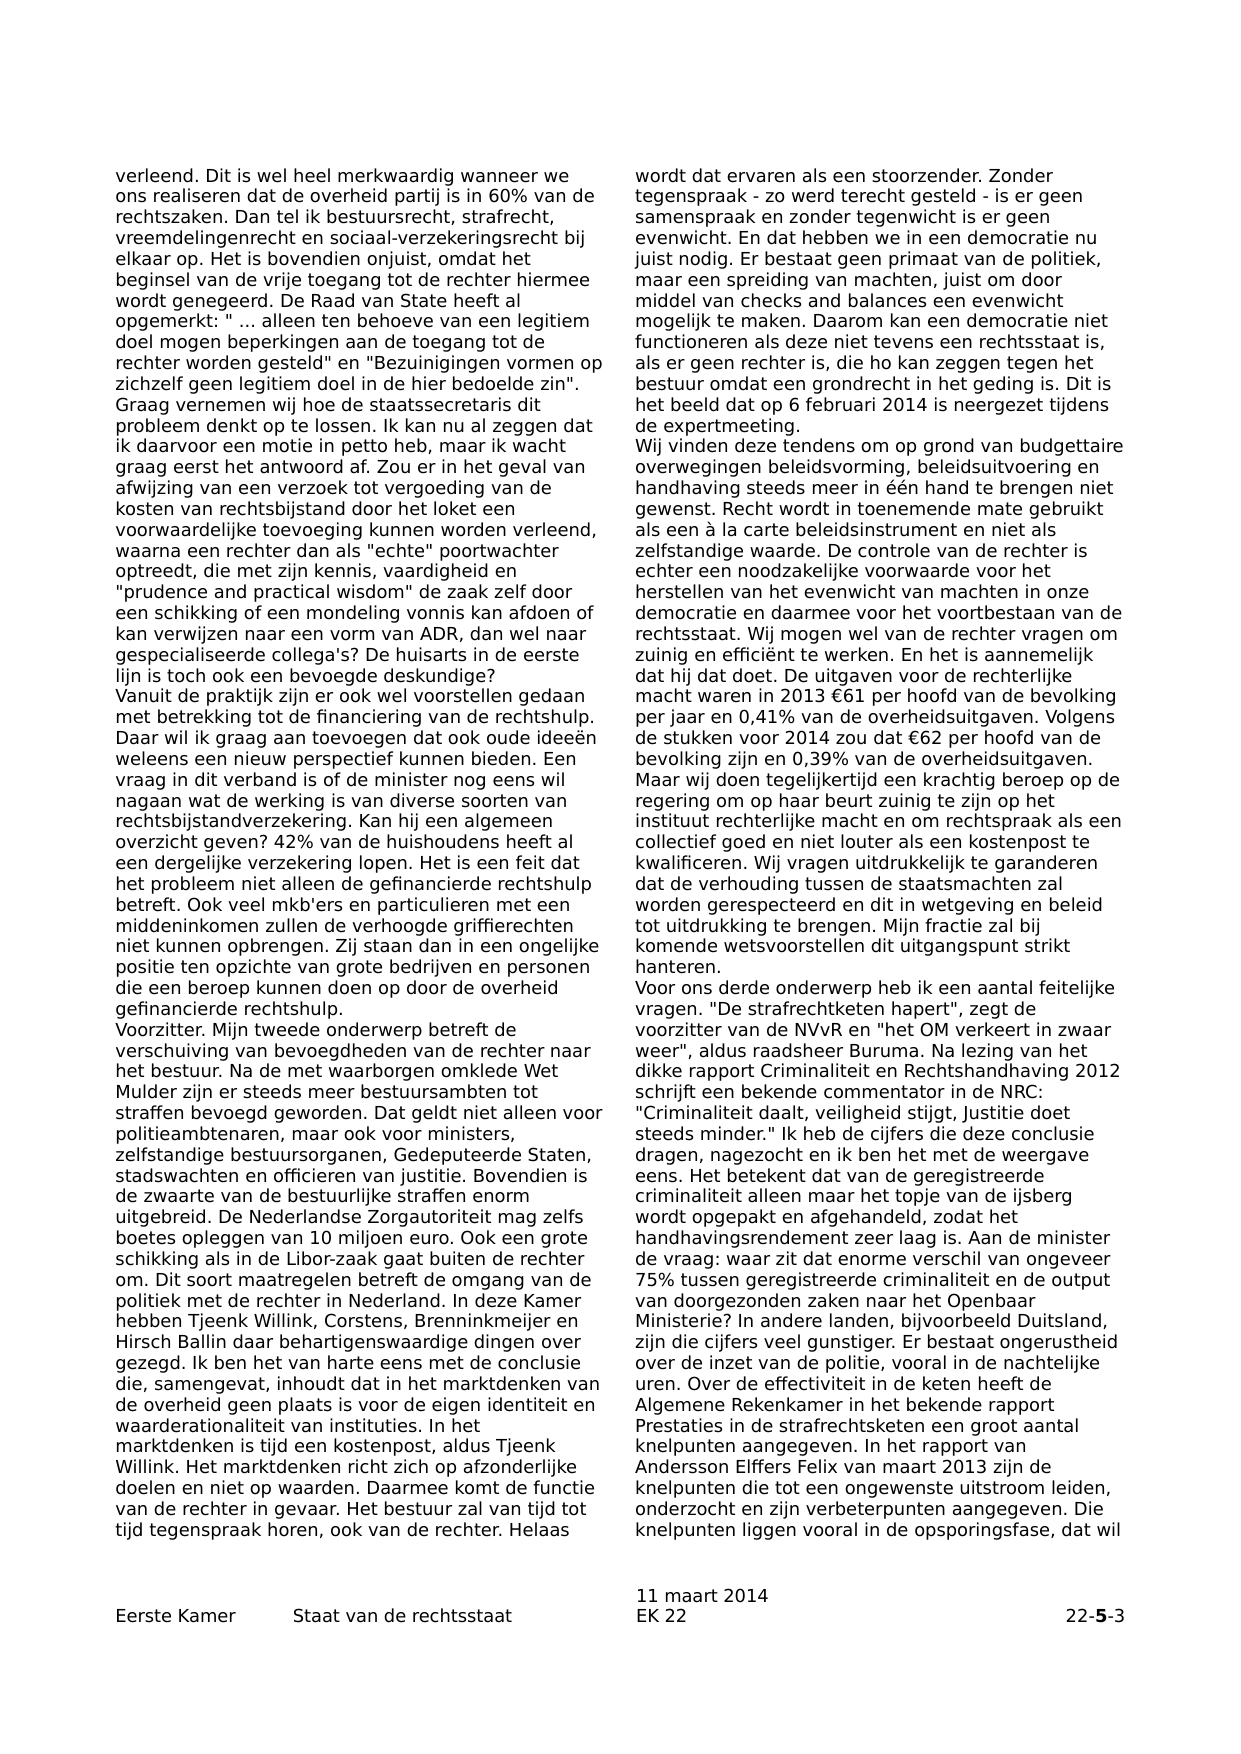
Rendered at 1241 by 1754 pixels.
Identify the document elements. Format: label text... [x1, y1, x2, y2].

text verleend. Dit is wel heel merkwaardig wanneer we ons realiseren dat de overheid partij is in 60% van de rechtszaken. Dan tel ik bestuursrecht, strafrecht, vreemdelingenrecht en sociaal-verzekeringsrecht bij elkaar op. Het is bovendien onjuist, omdat het beginsel van de vrije toegang tot de rechter hiermee wordt genegeerd. De Raad van State heeft al opgemerkt: " ... alleen ten behoeve van een legitiem doel mogen beperkingen aan de toegang tot de rechter worden gesteld" en "Bezuinigingen vormen op zichzelf geen legitiem doel in de hier bedoelde zin". [115, 165, 605, 394]
text wordt dat ervaren als een stoorzender. Zonder tegenspraak - zo werd terecht gesteld - is er geen samenspraak en zonder tegenwicht is er geen evenwicht. En dat hebben we in een democratie nu juist nodig. Er bestaat geen primaat van de politiek, maar een spreiding van machten, juist om door middel van checks and balances een evenwicht mogelijk te maken. Daarom kan een democratie niet functioneren als deze niet tevens een rechtsstaat is, als er geen rechter is, die ho kan zeggen tegen het bestuur omdat een grondrecht in het geding is. Dit is het beeld dat op 6 februari 2014 is neergezet tijdens de expertmeeting. [635, 165, 1125, 436]
text Wij vinden deze tendens om op grond van budgettaire overwegingen beleidsvorming, beleidsuitvoering en handhaving steeds meer in één hand te brengen niet gewenst. Recht wordt in toenemende mate gebruikt als een à la carte beleidsinstrument en niet als zelfstandige waarde. De controle van de rechter is echter een noodzakelijke voorwaarde voor het herstellen van het evenwicht van machten in onze democratie en daarmee voor het voortbestaan van de rechtsstaat. Wij mogen wel van de rechter vragen om zuinig en efficiënt te werken. En het is aannemelijk dat hij dat doet. De uitgaven voor de rechterlijke macht waren in 2013 €61 per hoofd van de bevolking per jaar en 0,41% van de overheidsuitgaven. Volgens de stukken voor 2014 zou dat €62 per hoofd van de bevolking zijn en 0,39% van de overheidsuitgaven. Maar wij doen tegelijkertijd een krachtig beroep op de regering om op haar beurt zuinig te zijn op het instituut rechterlijke macht en om rechtspraak als een collectief goed en niet louter als een kostenpost te kwalificeren. Wij vragen uitdrukkelijk te garanderen dat de verhouding tussen de staatsmachten zal worden gerespecteerd en dit in wetgeving en beleid tot uitdrukking te brengen. Mijn fractie zal bij komende wetsvoorstellen dit uitgangspunt strikt hanteren. [635, 436, 1125, 978]
text Graag vernemen wij hoe de staatssecretaris dit probleem denkt op te lossen. Ik kan nu al zeggen dat ik daarvoor een motie in petto heb, maar ik wacht graag eerst het antwoord af. Zou er in het geval van afwijzing van een verzoek tot vergoeding van de kosten van rechtsbijstand door het loket een voorwaardelijke toevoeging kunnen worden verleend, waarna een rechter dan als "echte" poortwachter optreedt, die met zijn kennis, vaardigheid en "prudence and practical wisdom" de zaak zelf door een schikking of een mondeling vonnis kan afdoen of kan verwijzen naar een vorm van ADR, dan wel naar gespecialiseerde collega's? De huisarts in de eerste lijn is toch ook een bevoegde deskundige? [115, 394, 605, 686]
text Voorzitter. Mijn tweede onderwerp betreft de verschuiving van bevoegdheden van de rechter naar het bestuur. Na de met waarborgen omklede Wet Mulder zijn er steeds meer bestuursambten tot straffen bevoegd geworden. Dat geldt niet alleen voor politieambtenaren, maar ook voor ministers, zelfstandige bestuursorganen, Gedeputeerde Staten, stadswachten en officieren van justitie. Bovendien is de zwaarte van de bestuurlijke straffen enorm uitgebreid. De Nederlandse Zorgautoriteit mag zelfs boetes opleggen van 10 miljoen euro. Ook een grote schikking als in de Libor-zaak gaat buiten de rechter om. Dit soort maatregelen betreft de omgang van de politiek met de rechter in Nederland. In deze Kamer hebben Tjeenk Willink, Corstens, Brenninkmeijer en Hirsch Ballin daar behartigenswaardige dingen over gezegd. Ik ben het van harte eens met de conclusie die, samengevat, inhoudt dat in het marktdenken van de overheid geen plaats is voor de eigen identiteit en waarderationaliteit van instituties. In het marktdenken is tijd een kostenpost, aldus Tjeenk Willink. Het marktdenken richt zich op afzonderlijke doelen en niet op waarden. Daarmee komt de functie van de rechter in gevaar. Het bestuur zal van tijd tot tijd tegenspraak horen, ook van de rechter. Helaas [115, 1019, 605, 1540]
text Voor ons derde onderwerp heb ik een aantal feitelijke vragen. "De strafrechtketen hapert", zegt de voorzitter van de NVvR en "het OM verkeert in zwaar weer", aldus raadsheer Buruma. Na lezing van het dikke rapport Criminaliteit en Rechtshandhaving 2012 schrijft een bekende commentator in de NRC: "Criminaliteit daalt, veiligheid stijgt, Justitie doet steeds minder." Ik heb de cijfers die deze conclusie dragen, nagezocht en ik ben het met de weergave eens. Het betekent dat van de geregistreerde criminaliteit alleen maar het topje van de ijsberg wordt opgepakt en afgehandeld, zodat het handhavingsrendement zeer laag is. Aan de minister de vraag: waar zit dat enorme verschil van ongeveer 75% tussen geregistreerde criminaliteit en de output van doorgezonden zaken naar het Openbaar Ministerie? In andere landen, bijvoorbeeld Duitsland, zijn die cijfers veel gunstiger. Er bestaat ongerustheid over de inzet van de politie, vooral in de nachtelijke uren. Over de effectiviteit in de keten heeft de Algemene Rekenkamer in het bekende rapport Prestaties in de strafrechtsketen een groot aantal knelpunten aangegeven. In het rapport van Andersson Elffers Felix van maart 2013 zijn de knelpunten die tot een ongewenste uitstroom leiden, onderzocht en zijn verbeterpunten aangegeven. Die knelpunten liggen vooral in de opsporingsfase, dat wil [635, 978, 1125, 1540]
text Vanuit de praktijk zijn er ook wel voorstellen gedaan met betrekking tot de financiering van de rechtshulp. Daar wil ik graag aan toevoegen dat ook oude ideeën weleens een nieuw perspectief kunnen bieden. Een vraag in dit verband is of de minister nog eens wil nagaan wat de werking is van diverse soorten van rechtsbijstandverzekering. Kan hij een algemeen overzicht geven? 42% van de huishoudens heeft al een dergelijke verzekering lopen. Het is een feit dat het probleem niet alleen de gefinancierde rechtshulp betreft. Ook veel mkb'ers en particulieren met een middeninkomen zullen de verhoogde griffierechten niet kunnen opbrengen. Zij staan dan in een ongelijke positie ten opzichte van grote bedrijven en personen die een beroep kunnen doen op door de overheid gefinancierde rechtshulp. [115, 686, 605, 1019]
